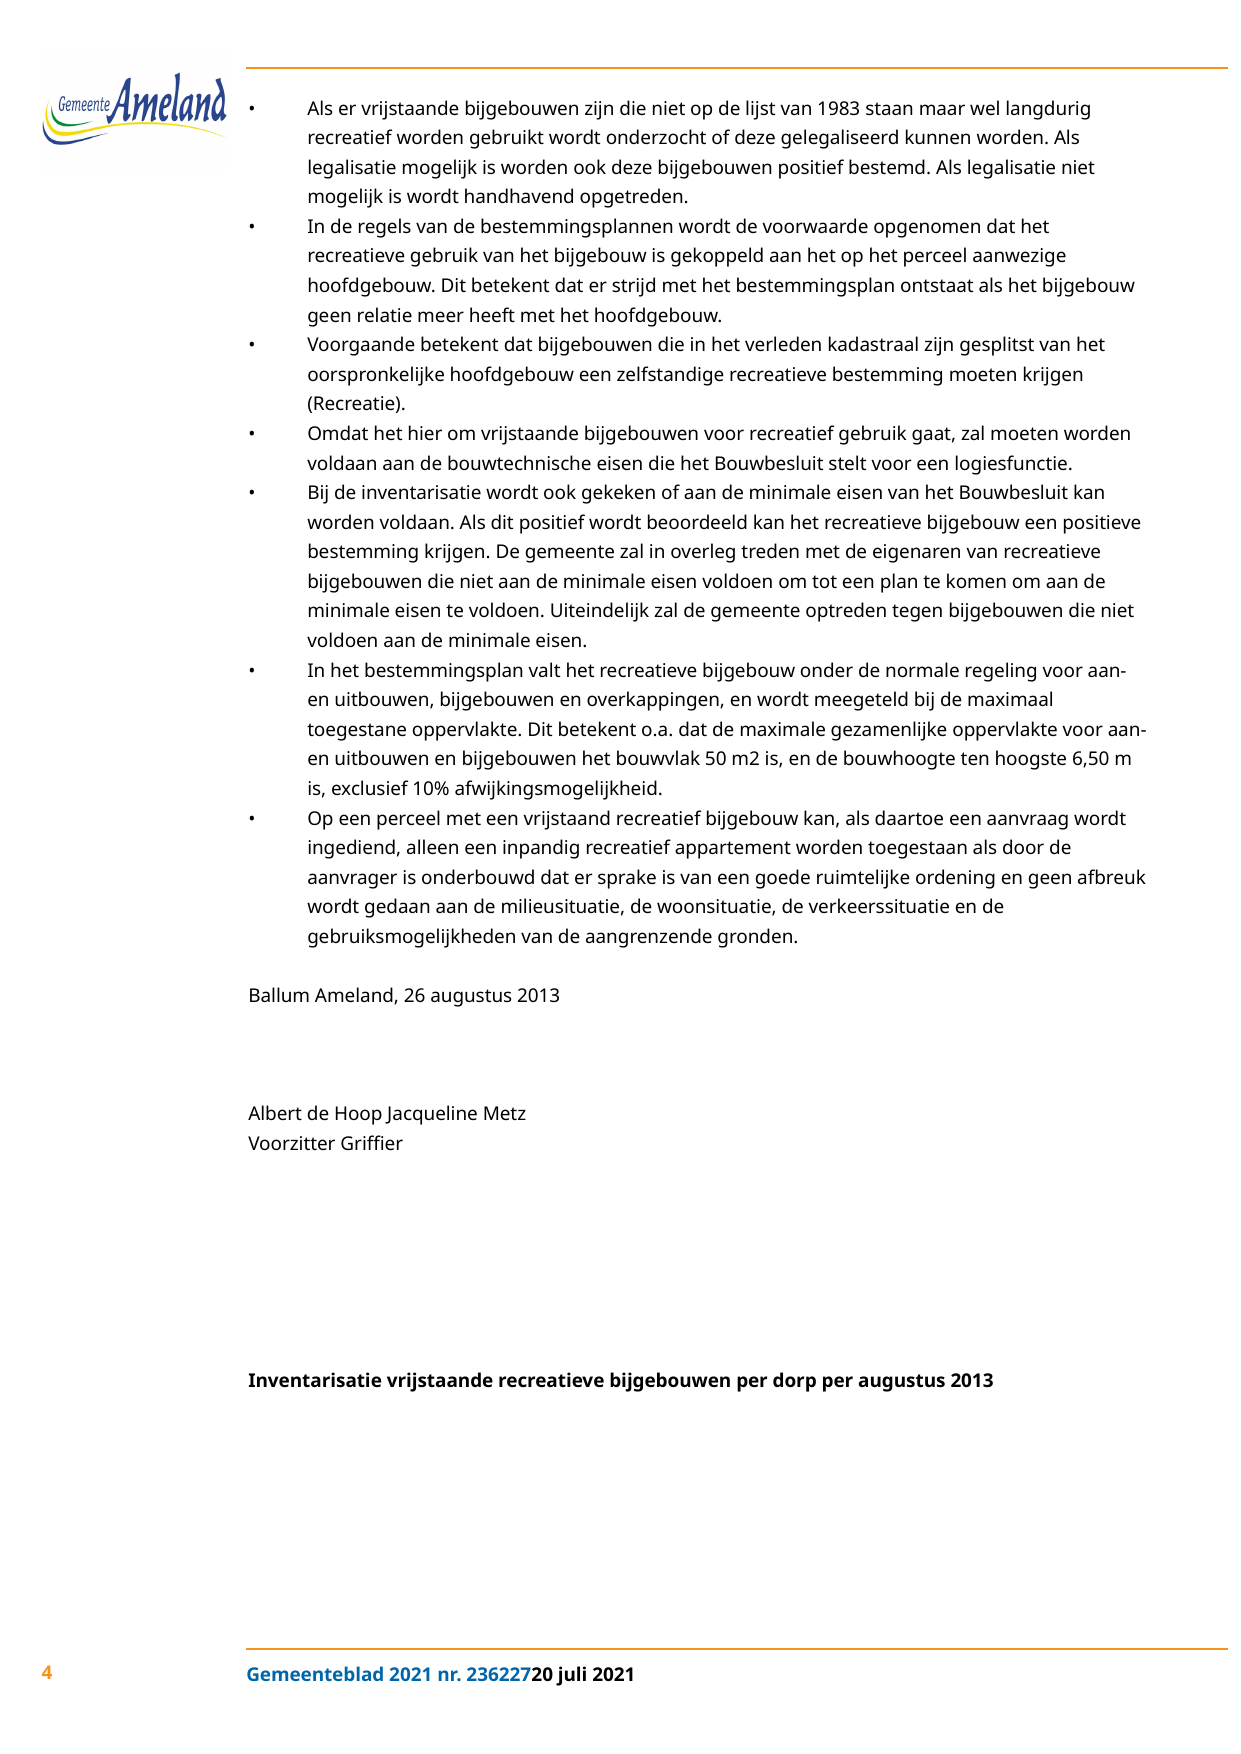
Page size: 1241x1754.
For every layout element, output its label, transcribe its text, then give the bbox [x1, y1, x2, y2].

list Omdat het hier om vrijstaande bijgebouwen voor recreatief gebruik gaat, zal moeten worden voldaan aan de bouwtechnische eisen die het Bouwbesluit stelt voor een logiesfunctie. [248, 420, 1152, 476]
text Ballum Ameland, 26 augustus 2013 [248, 982, 1152, 1008]
text Albert de Hoop Jacqueline Metz [248, 1101, 1152, 1126]
list Bij de inventarisatie wordt ook gekeken of aan de minimale eisen van het Bouwbesluit kan worden voldaan. Als dit positief wordt beoordeeld kan het recreatieve bijgebouw een positieve bestemming krijgen. De gemeente zal in overleg treden met de eigenaren van recreatieve bijgebouwen die niet aan de minimale eisen voldoen om tot een plan te komen om aan de minimale eisen te voldoen. Uiteindelijk zal de gemeente optreden tegen bijgebouwen die niet voldoen aan de minimale eisen. [248, 479, 1152, 653]
list Op een perceel met een vrijstaand recreatief bijgebouw kan, als daartoe een aanvraag wordt ingediend, alleen een inpandig recreatief appartement worden toegestaan als door de aanvrager is onderbouwd dat er sprake is van een goede ruimtelijke ordening en geen afbreuk wordt gedaan aan de milieusituatie, de woonsituatie, de verkeerssituatie en de gebruiksmogelijkheden van de aangrenzende gronden. [248, 805, 1152, 949]
list Als er vrijstaande bijgebouwen zijn die niet op de lijst van 1983 staan maar wel langdurig recreatief worden gebruikt wordt onderzocht of deze gelegaliseerd kunnen worden. Als legalisatie mogelijk is worden ook deze bijgebouwen positief bestemd. Als legalisatie niet mogelijk is wordt handhavend opgetreden. [248, 95, 1152, 209]
picture [41, 47, 231, 172]
list Voorgaande betekent dat bijgebouwen die in het verleden kadastraal zijn gesplitst van het oorspronkelijke hoofdgebouw een zelfstandige recreatieve bestemming moeten krijgen (Recreatie). [248, 331, 1152, 416]
text Inventarisatie vrijstaande recreatieve bijgebouwen per dorp per augustus 2013 [248, 1367, 1152, 1393]
list In de regels van de bestemmingsplannen wordt de voorwaarde opgenomen dat het recreatieve gebruik van het bijgebouw is gekoppeld aan het op het perceel aanwezige hoofdgebouw. Dit betekent dat er strijd met het bestemmingsplan ontstaat als het bijgebouw geen relatie meer heeft met het hoofdgebouw. [248, 213, 1152, 328]
text Voorzitter Griffier [248, 1130, 1152, 1156]
list In het bestemmingsplan valt het recreatieve bijgebouw onder de normale regeling voor aan- en uitbouwen, bijgebouwen en overkappingen, en wordt meegeteld bij de maximaal toegestane oppervlakte. Dit betekent o.a. dat de maximale gezamenlijke oppervlakte voor aan- en uitbouwen en bijgebouwen het bouwvlak 50 m2 is, en de bouwhoogte ten hoogste 6,50 m is, exclusief 10% afwijkingsmogelijkheid. [248, 657, 1152, 801]
